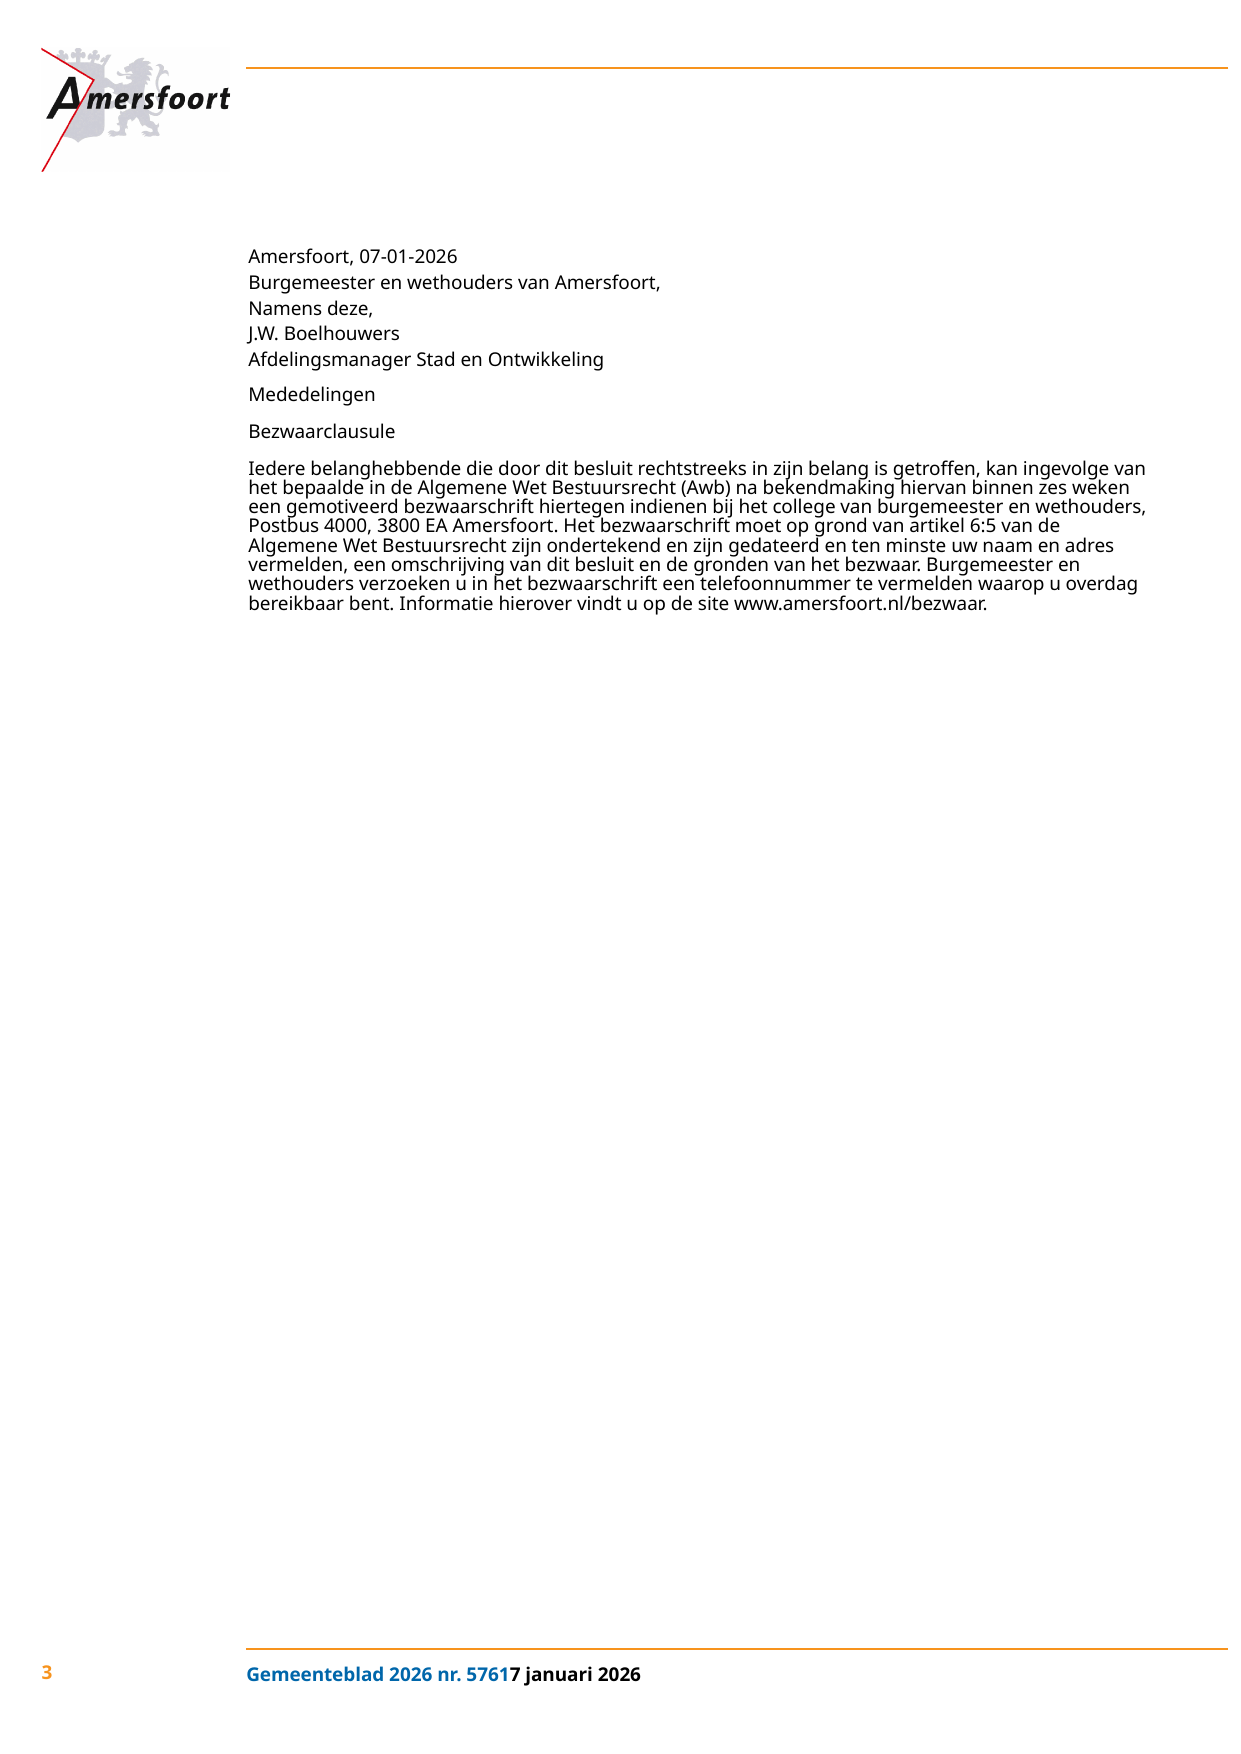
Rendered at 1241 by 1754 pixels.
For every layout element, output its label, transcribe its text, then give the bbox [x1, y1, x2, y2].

text Amersfoort, 07-01-2026 [248, 243, 1152, 269]
text J.W. Boelhouwers [248, 321, 1152, 346]
text Burgemeester en wethouders van Amersfoort, [248, 269, 1152, 295]
text Afdelingsmanager Stad en Ontwikkeling [248, 346, 1152, 372]
picture [41, 47, 231, 172]
text Iedere belanghebbende die door dit besluit rechtstreeks in zijn belang is getroffen, kan ingevolge van het bepaalde in de Algemene Wet Bestuursrecht (Awb) na bekendmaking hiervan binnen zes weken een gemotiveerd bezwaarschrift hiertegen indienen bij het college van burgemeester en wethouders, Postbus 4000, 3800 EA Amersfoort. Het bezwaarschrift moet op grond van artikel 6:5 van de Algemene Wet Bestuursrecht zijn ondertekend en zijn gedateerd en ten minste uw naam en adres vermelden, een omschrijving van dit besluit en de gronden van het bezwaar. Burgemeester en wethouders verzoeken u in het bezwaarschrift een telefoonnummer te vermelden waarop u overdag bereikbaar bent. Informatie hierover vindt u op de site www.amersfoort.nl/bezwaar. [248, 460, 1152, 614]
text Bezwaarclausule [248, 423, 1152, 442]
text Namens deze, [248, 295, 1152, 321]
text Mededelingen [248, 386, 1152, 405]
